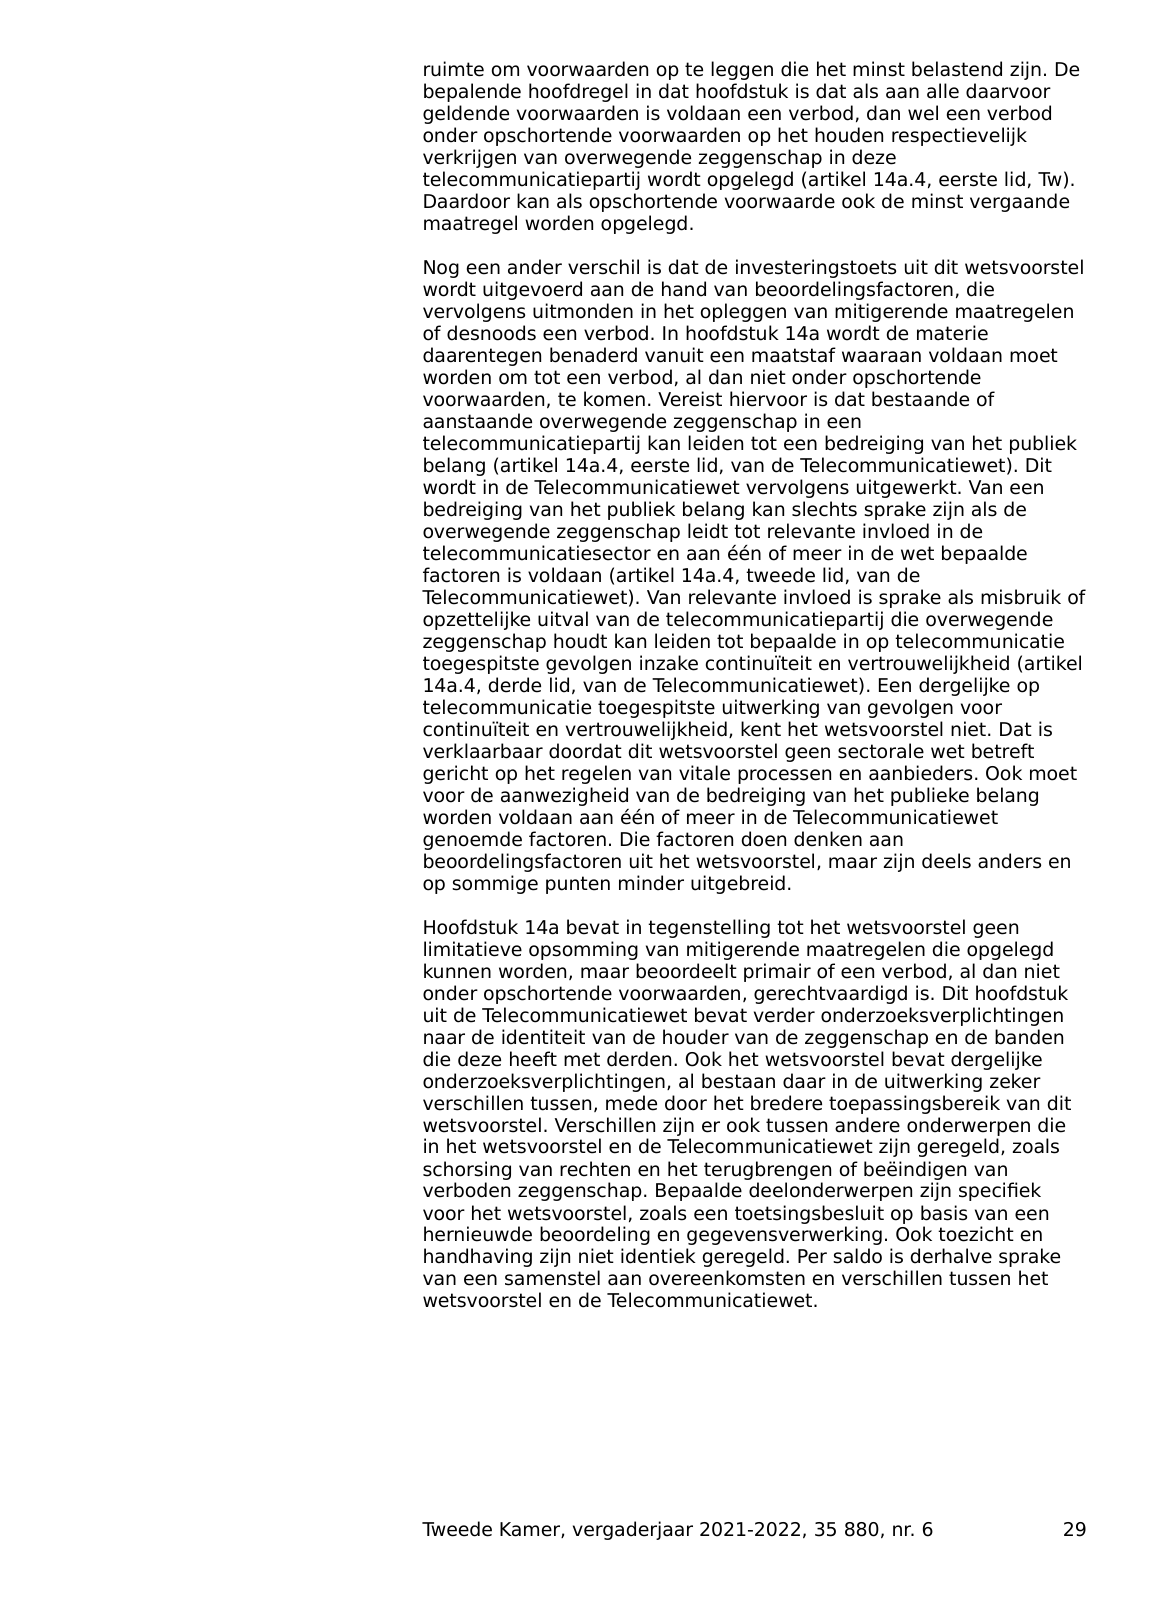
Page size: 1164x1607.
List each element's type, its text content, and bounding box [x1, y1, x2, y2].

text ruimte om voorwaarden op te leggen die het minst belastend zijn. De bepalende hoofdregel in dat hoofdstuk is dat als aan alle daarvoor geldende voorwaarden is voldaan een verbod, dan wel een verbod onder opschortende voorwaarden op het houden respectievelijk verkrijgen van overwegende zeggenschap in deze telecommunicatiepartij wordt opgelegd (artikel 14a.4, eerste lid, Tw). Daardoor kan als opschortende voorwaarde ook de minst vergaande maatregel worden opgelegd. [422, 59, 1087, 235]
text Nog een ander verschil is dat de investeringstoets uit dit wetsvoorstel wordt uitgevoerd aan de hand van beoordelingsfactoren, die vervolgens uitmonden in het opleggen van mitigerende maatregelen of desnoods een verbod. In hoofdstuk 14a wordt de materie daarentegen benaderd vanuit een maatstaf waaraan voldaan moet worden om tot een verbod, al dan niet onder opschortende voorwaarden, te komen. Vereist hiervoor is dat bestaande of aanstaande overwegende zeggenschap in een telecommunicatiepartij kan leiden tot een bedreiging van het publiek belang (artikel 14a.4, eerste lid, van de Telecommunicatiewet). Dit wordt in de Telecommunicatiewet vervolgens uitgewerkt. Van een bedreiging van het publiek belang kan slechts sprake zijn als de overwegende zeggenschap leidt tot relevante invloed in de telecommunicatiesector en aan één of meer in de wet bepaalde factoren is voldaan (artikel 14a.4, tweede lid, van de Telecommunicatiewet). Van relevante invloed is sprake als misbruik of opzettelijke uitval van de telecommunicatiepartij die overwegende zeggenschap houdt kan leiden tot bepaalde in op telecommunicatie toegespitste gevolgen inzake continuïteit en vertrouwelijkheid (artikel 14a.4, derde lid, van de Telecommunicatiewet). Een dergelijke op telecommunicatie toegespitste uitwerking van gevolgen voor continuïteit en vertrouwelijkheid, kent het wetsvoorstel niet. Dat is verklaarbaar doordat dit wetsvoorstel geen sectorale wet betreft gericht op het regelen van vitale processen en aanbieders. Ook moet voor de aanwezigheid van de bedreiging van het publieke belang worden voldaan aan één of meer in de Telecommunicatiewet genoemde factoren. Die factoren doen denken aan beoordelingsfactoren uit het wetsvoorstel, maar zijn deels anders en op sommige punten minder uitgebreid. [422, 257, 1087, 894]
text Hoofdstuk 14a bevat in tegenstelling tot het wetsvoorstel geen limitatieve opsomming van mitigerende maatregelen die opgelegd kunnen worden, maar beoordeelt primair of een verbod, al dan niet onder opschortende voorwaarden, gerechtvaardigd is. Dit hoofdstuk uit de Telecommunicatiewet bevat verder onderzoeksverplichtingen naar de identiteit van de houder van de zeggenschap en de banden die deze heeft met derden. Ook het wetsvoorstel bevat dergelijke onderzoeksverplichtingen, al bestaan daar in de uitwerking zeker verschillen tussen, mede door het bredere toepassingsbereik van dit wetsvoorstel. Verschillen zijn er ook tussen andere onderwerpen die in het wetsvoorstel en de Telecommunicatiewet zijn geregeld, zoals schorsing van rechten en het terugbrengen of beëindigen van verboden zeggenschap. Bepaalde deelonderwerpen zijn specifiek voor het wetsvoorstel, zoals een toetsingsbesluit op basis van een hernieuwde beoordeling en gegevensverwerking. Ook toezicht en handhaving zijn niet identiek geregeld. Per saldo is derhalve sprake van een samenstel aan overeenkomsten en verschillen tussen het wetsvoorstel en de Telecommunicatiewet. [422, 917, 1087, 1312]
